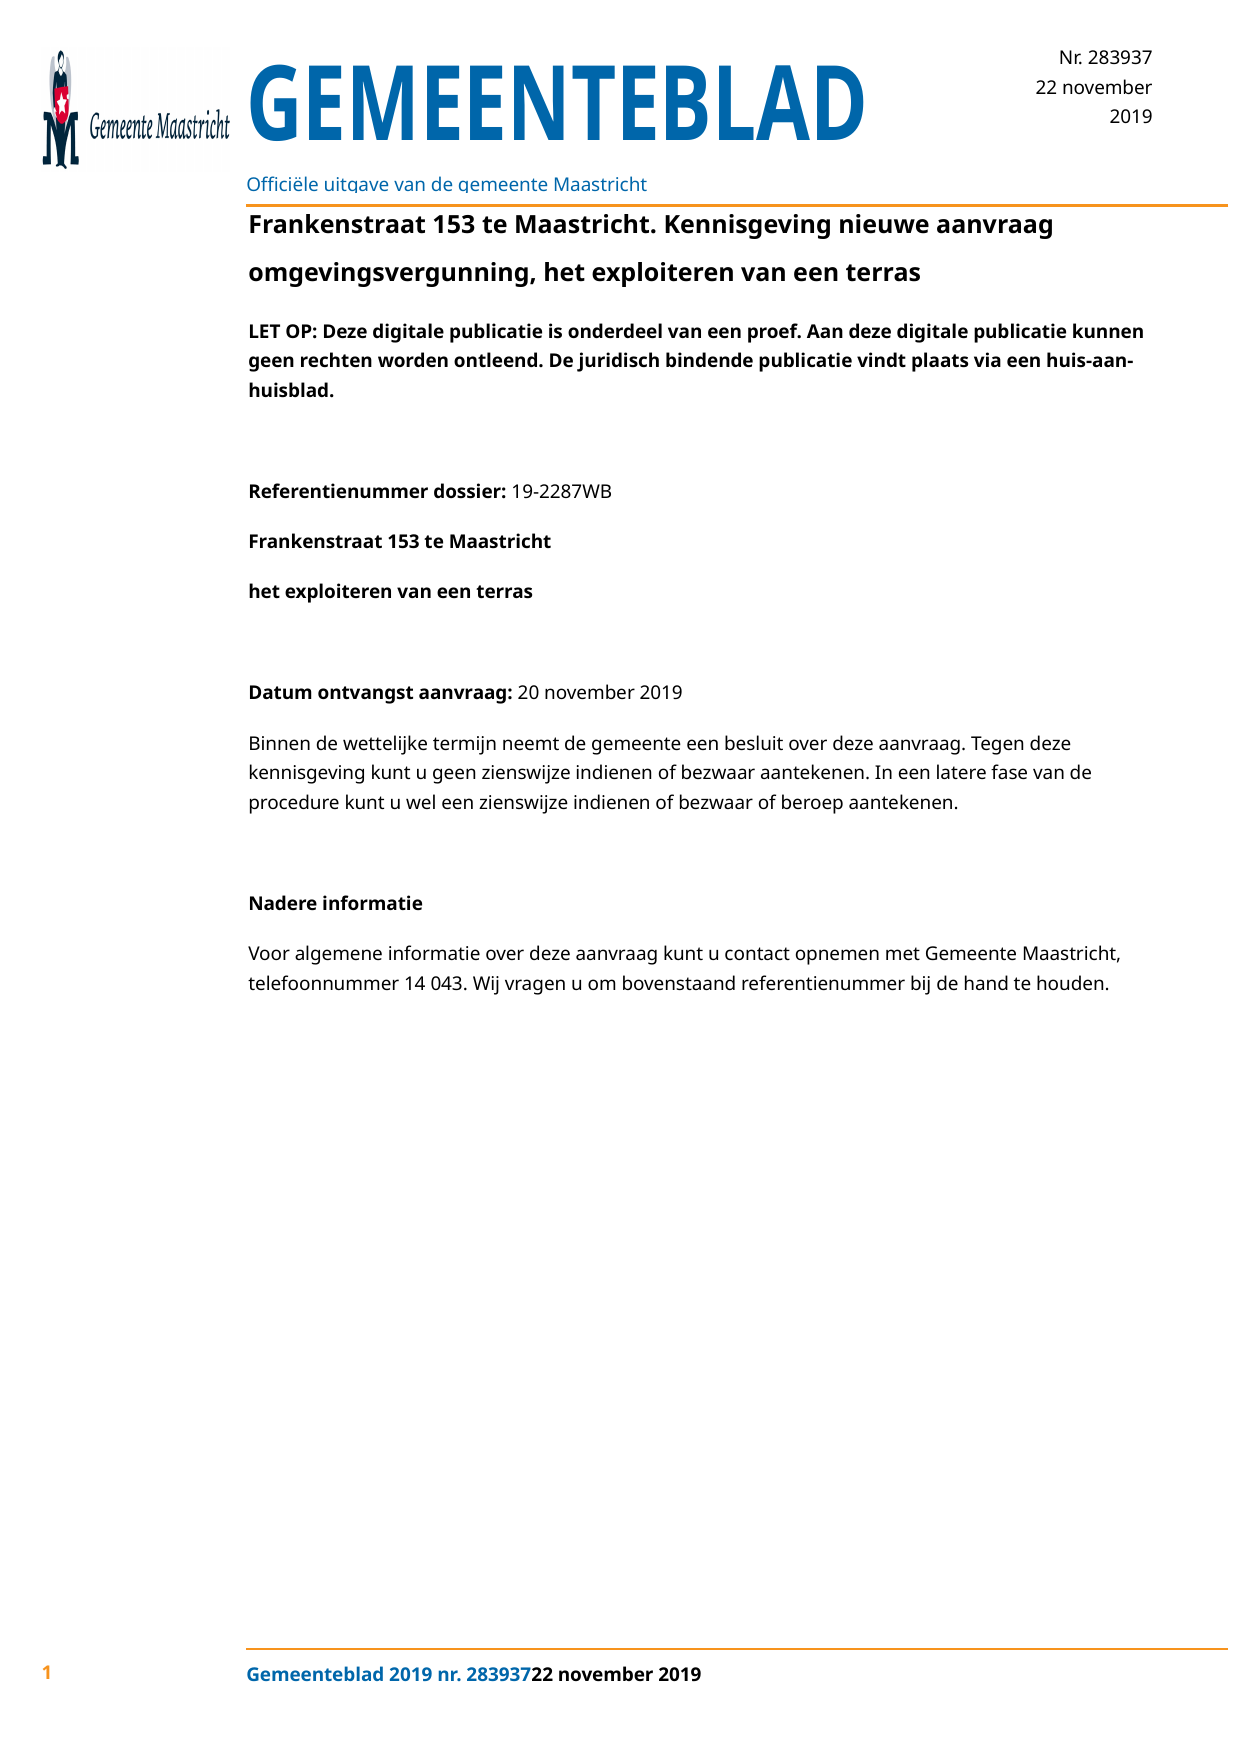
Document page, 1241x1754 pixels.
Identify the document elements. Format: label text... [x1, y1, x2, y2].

picture [41, 47, 231, 172]
text Frankenstraat 153 te Maastricht [248, 528, 1152, 554]
text Binnen de wettelijke termijn neemt de gemeente een besluit over deze aanvraag. Tegen deze kennisgeving kunt u geen zienswijze indienen of bezwaar aantekenen. In een latere fase van de procedure kunt u wel een zienswijze indienen of bezwaar of beroep aantekenen. [248, 730, 1152, 815]
text het exploiteren van een terras [248, 579, 1152, 604]
text LET OP: Deze digitale publicatie is onderdeel van een proef. Aan deze digitale publicatie kunnen geen rechten worden ontleend. De juridisch bindende publicatie vindt plaats via een huis-aan-huisblad. [248, 318, 1152, 403]
text Referentienummer dossier: 19-2287WB [248, 478, 1152, 504]
text Voor algemene informatie over deze aanvraag kunt u contact opnemen met Gemeente Maastricht, telefoonnummer 14 043. Wij vragen u om bovenstaand referentienummer bij de hand te houden. [248, 940, 1152, 996]
text Datum ontvangst aanvraag: 20 november 2019 [248, 679, 1152, 705]
text Nadere informatie [248, 890, 1152, 916]
text Frankenstraat 153 te Maastricht. Kennisgeving nieuwe aanvraag omgevingsvergunning, het exploiteren van een terras [248, 207, 1152, 288]
